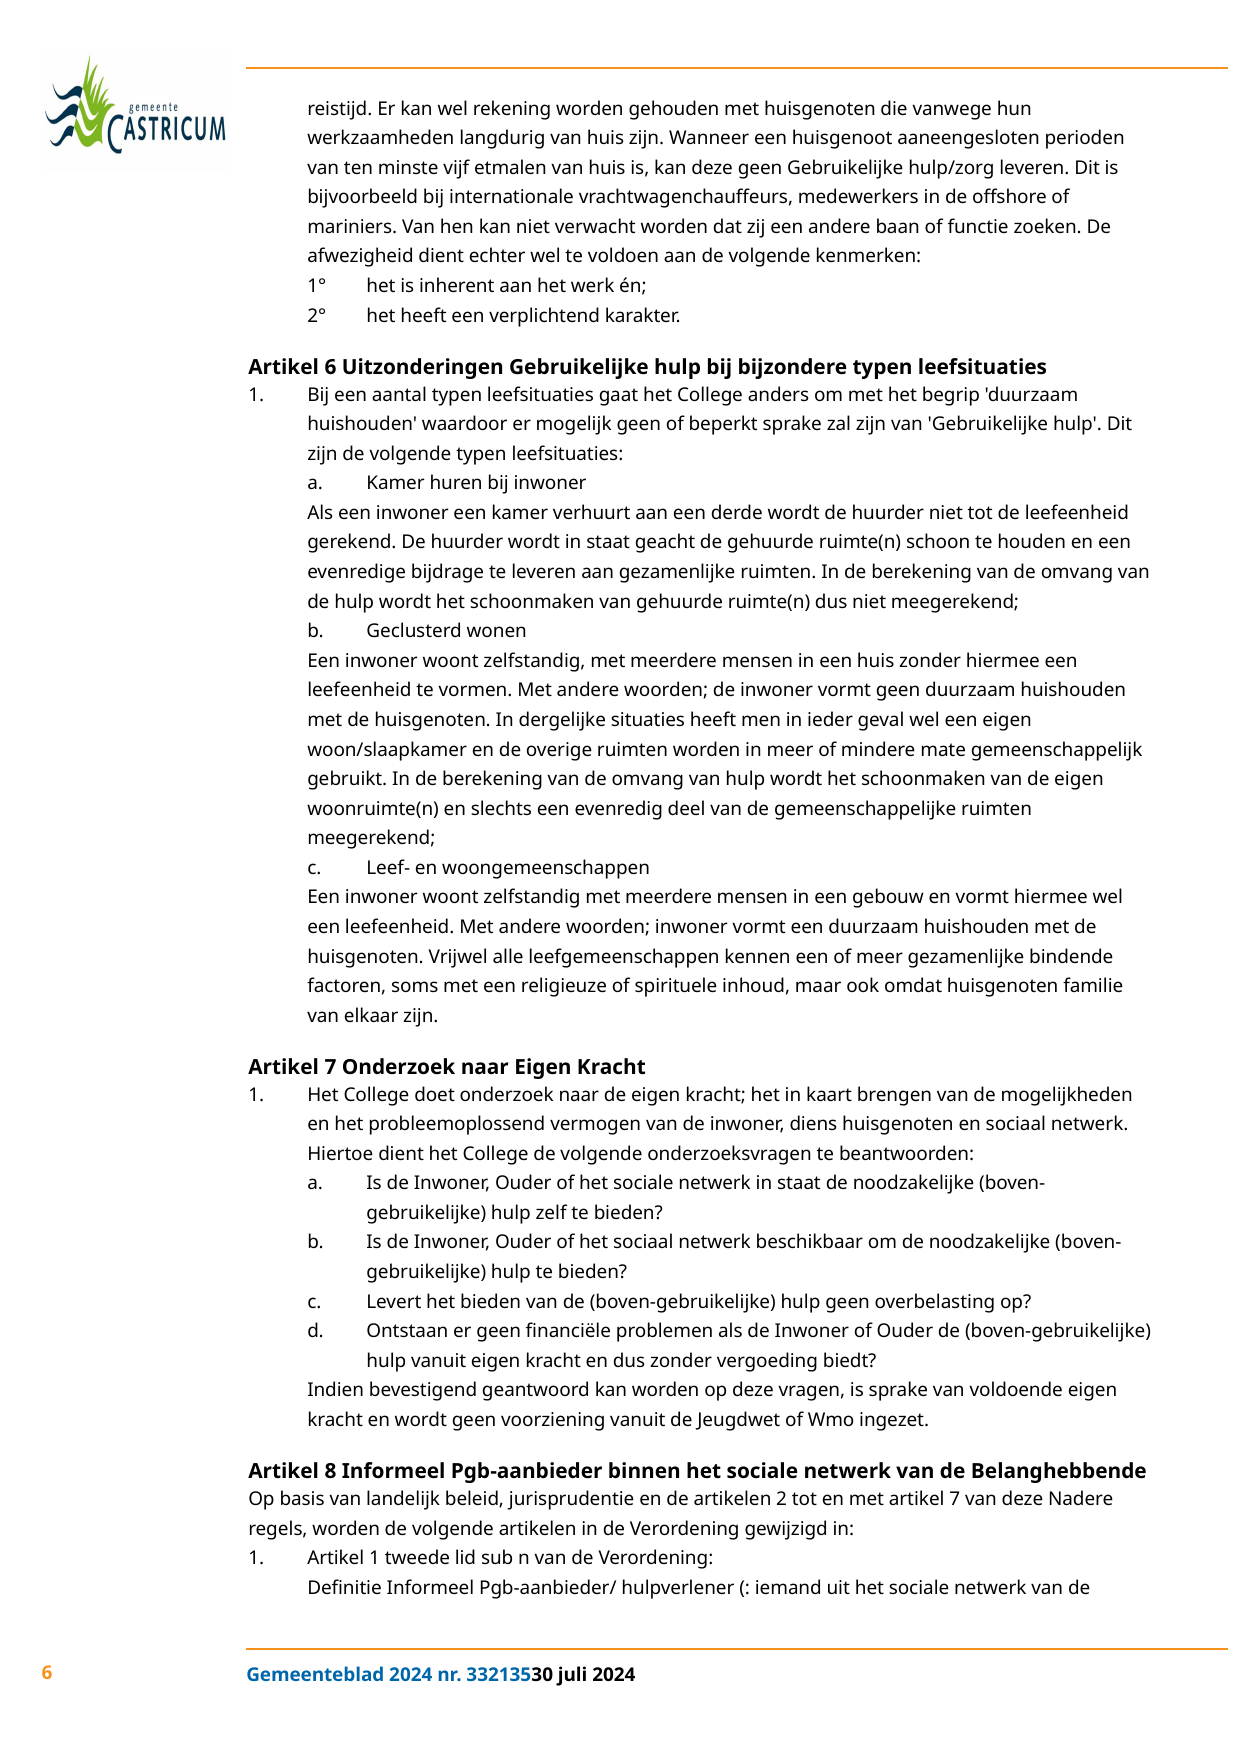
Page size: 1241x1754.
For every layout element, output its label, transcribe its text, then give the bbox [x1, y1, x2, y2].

picture [41, 47, 231, 172]
list Kamer huren bij inwoner [307, 469, 1152, 495]
list Is de Inwoner, Ouder of het sociaal netwerk beschikbaar om de noodzakelijke (boven-gebruikelijke) hulp te bieden? [307, 1229, 1152, 1284]
list Een inwoner woont zelfstandig met meerdere mensen in een gebouw en vormt hiermee wel een leefeenheid. Met andere woorden; inwoner vormt een duurzaam huishouden met de huisgenoten. Vrijwel alle leefgemeenschappen kennen een of meer gezamenlijke bindende factoren, soms met een religieuze of spirituele inhoud, maar ook omdat huisgenoten familie van elkaar zijn. [248, 884, 1152, 1028]
list Is de Inwoner, Ouder of het sociale netwerk in staat de noodzakelijke (boven-gebruikelijke) hulp zelf te bieden? [307, 1169, 1152, 1225]
list Artikel 1 tweede lid sub n van de Verordening: [248, 1544, 1152, 1570]
list Indien bevestigend geantwoord kan worden op deze vragen, is sprake van voldoende eigen kracht en wordt geen voorziening vanuit de Jeugdwet of Wmo ingezet. [248, 1377, 1152, 1432]
list Levert het bieden van de (boven-gebruikelijke) hulp geen overbelasting op? [307, 1288, 1152, 1314]
list het heeft een verplichtend karakter. [307, 302, 1152, 328]
list Definitie Informeel Pgb-aanbieder/ hulpverlener (: iemand uit het sociale netwerk van de [248, 1574, 1152, 1599]
list Leef- en woongemeenschappen [307, 854, 1152, 880]
list Als een inwoner een kamer verhuurt aan een derde wordt de huurder niet tot de leefeenheid gerekend. De huurder wordt in staat geacht de gehuurde ruimte(n) schoon te houden en een evenredige bijdrage te leveren aan gezamenlijke ruimten. In de berekening van de omvang van de hulp wordt het schoonmaken van gehuurde ruimte(n) dus niet meegerekend; [248, 499, 1152, 613]
list Ontstaan er geen financiële problemen als de Inwoner of Ouder de (boven-gebruikelijke) hulp vanuit eigen kracht en dus zonder vergoeding biedt? [307, 1317, 1152, 1373]
list het is inherent aan het werk én; [307, 272, 1152, 298]
list Het College doet onderzoek naar de eigen kracht; het in kaart brengen van de mogelijkheden en het probleemoplossend vermogen van de inwoner, diens huisgenoten en sociaal netwerk. Hiertoe dient het College de volgende onderzoeksvragen te beantwoorden: [248, 1081, 1152, 1166]
list Bij een aantal typen leefsituaties gaat het College anders om met het begrip 'duurzaam huishouden' waardoor er mogelijk geen of beperkt sprake zal zijn van 'Gebruikelijke hulp'. Dit zijn de volgende typen leefsituaties: [248, 381, 1152, 466]
text Artikel 6 Uitzonderingen Gebruikelijke hulp bij bijzondere typen leefsituaties [248, 352, 1152, 381]
list Een inwoner woont zelfstandig, met meerdere mensen in een huis zonder hiermee een leefeenheid te vormen. Met andere woorden; de inwoner vormt geen duurzaam huishouden met de huisgenoten. In dergelijke situaties heeft men in ieder geval wel een eigen woon/slaapkamer en de overige ruimten worden in meer of mindere mate gemeenschappelijk gebruikt. In de berekening van de omvang van hulp wordt het schoonmaken van de eigen woonruimte(n) en slechts een evenredig deel van de gemeenschappelijke ruimten meegerekend; [248, 647, 1152, 850]
text Artikel 8 Informeel Pgb-aanbieder binnen het sociale netwerk van de Belanghebbende [248, 1457, 1152, 1485]
text Artikel 7 Onderzoek naar Eigen Kracht [248, 1052, 1152, 1081]
list reistijd. Er kan wel rekening worden gehouden met huisgenoten die vanwege hun werkzaamheden langdurig van huis zijn. Wanneer een huisgenoot aaneengesloten perioden van ten minste vijf etmalen van huis is, kan deze geen Gebruikelijke hulp/zorg leveren. Dit is bijvoorbeeld bij internationale vrachtwagenchauffeurs, medewerkers in de offshore of mariniers. Van hen kan niet verwacht worden dat zij een andere baan of functie zoeken. De afwezigheid dient echter wel te voldoen aan de volgende kenmerken: [248, 95, 1152, 268]
text Op basis van landelijk beleid, jurisprudentie en de artikelen 2 tot en met artikel 7 van deze Nadere regels, worden de volgende artikelen in de Verordening gewijzigd in: [248, 1485, 1152, 1540]
list Geclusterd wonen [307, 617, 1152, 643]
